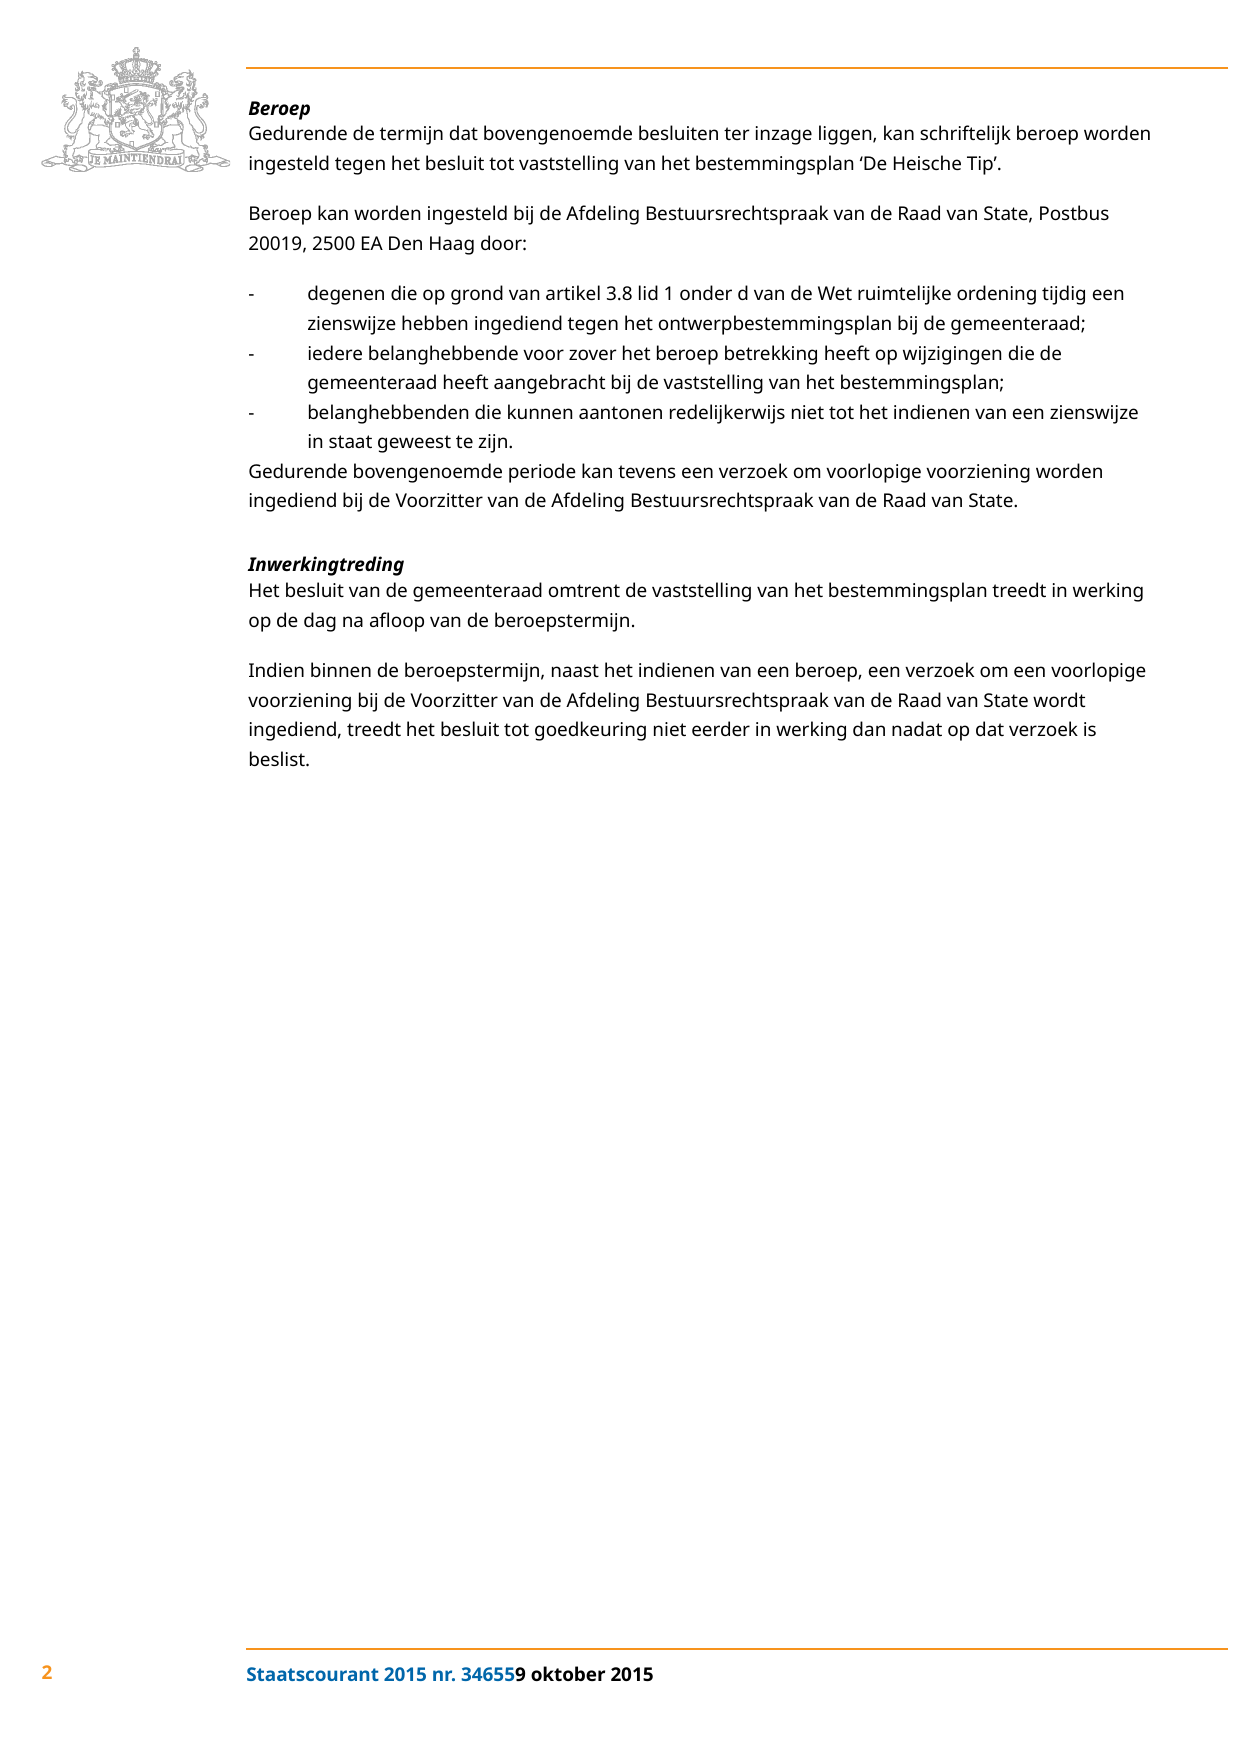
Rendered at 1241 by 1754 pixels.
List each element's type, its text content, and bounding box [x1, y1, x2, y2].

list belanghebbenden die kunnen aantonen redelijkerwijs niet tot het indienen van een zienswijze in staat geweest te zijn. [248, 399, 1152, 454]
text Indien binnen de beroepstermijn, naast het indienen van een beroep, een verzoek om een voorlopige voorziening bij de Voorzitter van de Afdeling Bestuursrechtspraak van de Raad van State wordt ingediend, treedt het besluit tot goedkeuring niet eerder in werking dan nadat op dat verzoek is beslist. [248, 657, 1152, 772]
text Inwerkingtreding [248, 552, 1152, 577]
text Beroep kan worden ingesteld bij de Afdeling Bestuursrechtspraak van de Raad van State, Postbus 20019, 2500 EA Den Haag door: [248, 201, 1152, 256]
text Gedurende bovengenoemde periode kan tevens een verzoek om voorlopige voorziening worden ingediend bij de Voorzitter van de Afdeling Bestuursrechtspraak van de Raad van State. [248, 458, 1152, 513]
list degenen die op grond van artikel 3.8 lid 1 onder d van de Wet ruimtelijke ordening tijdig een zienswijze hebben ingediend tegen het ontwerpbestemmingsplan bij de gemeenteraad; [248, 281, 1152, 336]
text Beroep [248, 95, 1152, 121]
text Gedurende de termijn dat bovengenoemde besluiten ter inzage liggen, kan schriftelijk beroep worden ingesteld tegen het besluit tot vaststelling van het bestemmingsplan ‘De Heische Tip’. [248, 121, 1152, 176]
picture [41, 47, 231, 172]
text Het besluit van de gemeenteraad omtrent de vaststelling van het bestemmingsplan treedt in werking op de dag na afloop van de beroepstermijn. [248, 577, 1152, 633]
list iedere belanghebbende voor zover het beroep betrekking heeft op wijzigingen die de gemeenteraad heeft aangebracht bij de vaststelling van het bestemmingsplan; [248, 340, 1152, 395]
